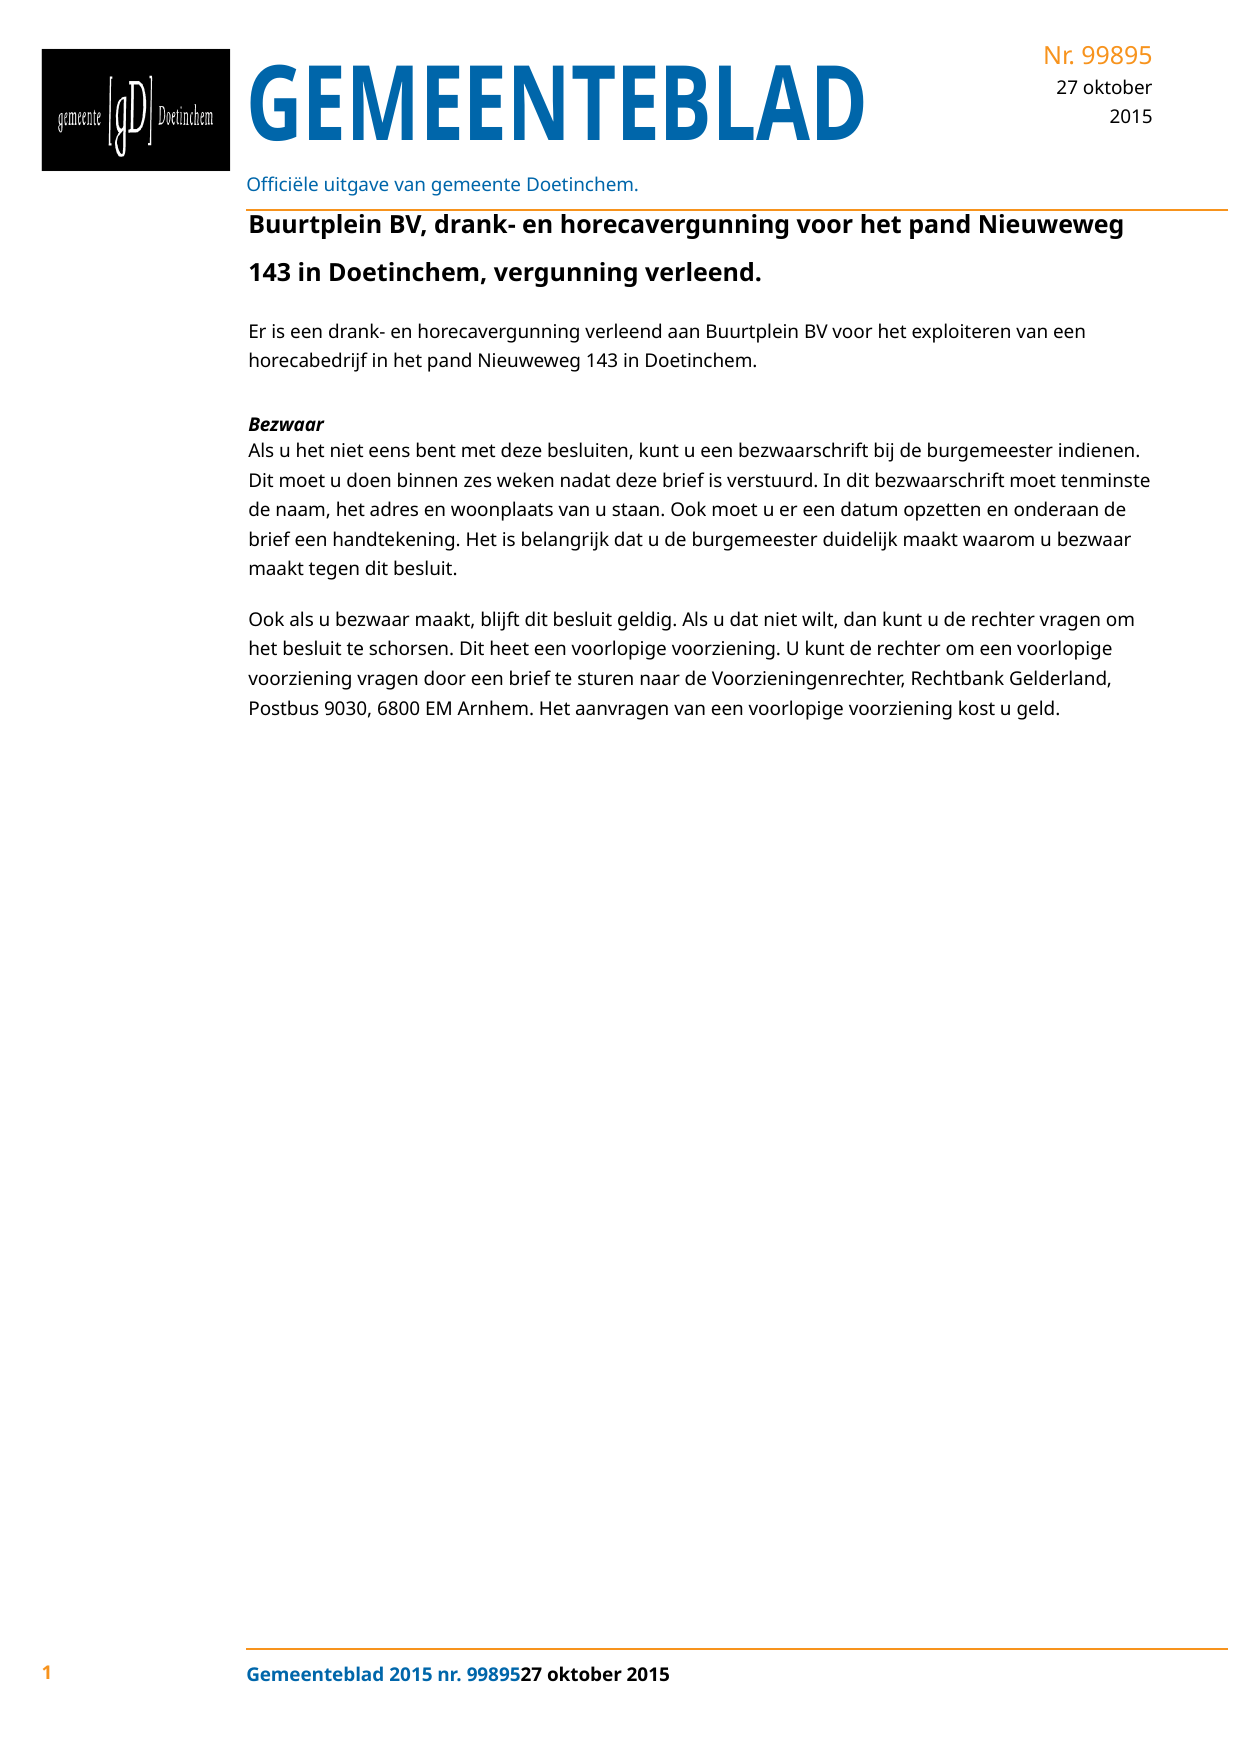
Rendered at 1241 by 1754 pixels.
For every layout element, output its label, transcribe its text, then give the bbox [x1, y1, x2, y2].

text Ook als u bezwaar maakt, blijft dit besluit geldig. Als u dat niet wilt, dan kunt u de rechter vragen om het besluit te schorsen. Dit heet een voorlopige voorziening. U kunt de rechter om een voorlopige voorziening vragen door een brief te sturen naar de Voorzieningenrechter, Rechtbank Gelderland, Postbus 9030, 6800 EM Arnhem. Het aanvragen van een voorlopige voorziening kost u geld. [248, 606, 1152, 720]
picture [41, 47, 231, 172]
text Buurtplein BV, drank- en horecavergunning voor het pand Nieuweweg 143 in Doetinchem, vergunning verleend. [248, 211, 1152, 288]
text Er is een drank- en horecavergunning verleend aan Buurtplein BV voor het exploiteren van een horecabedrijf in het pand Nieuweweg 143 in Doetinchem. [248, 318, 1152, 373]
text Als u het niet eens bent met deze besluiten, kunt u een bezwaarschrift bij de burgemeester indienen. Dit moet u doen binnen zes weken nadat deze brief is verstuurd. In dit bezwaarschrift moet tenminste de naam, het adres en woonplaats van u staan. Ook moet u er een datum opzetten en onderaan de brief een handtekening. Het is belangrijk dat u de burgemeester duidelijk maakt waarom u bezwaar maakt tegen dit besluit. [248, 437, 1152, 581]
text Bezwaar [248, 411, 1152, 437]
